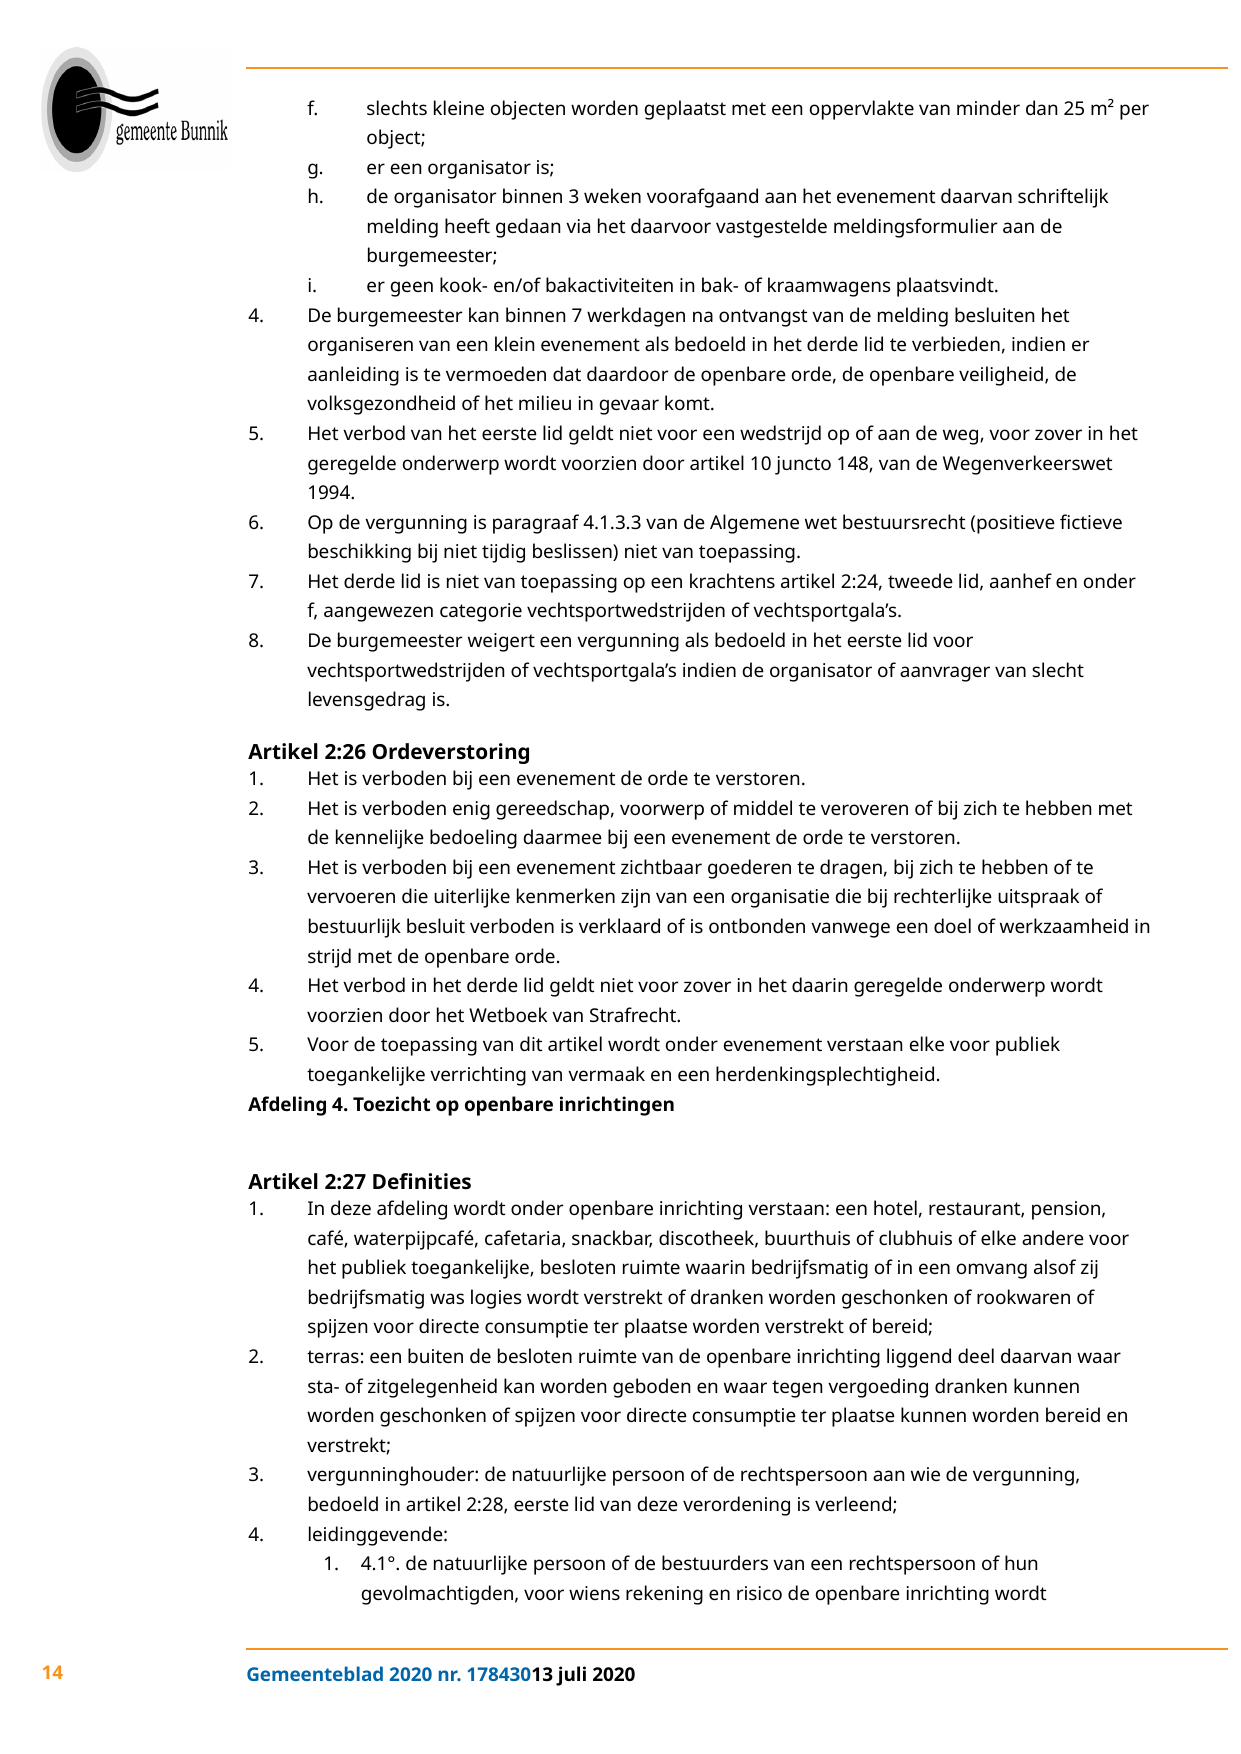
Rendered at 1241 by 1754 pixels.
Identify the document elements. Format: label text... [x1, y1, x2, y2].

list slechts kleine objecten worden geplaatst met een oppervlakte van minder dan 25 m² per object; [307, 95, 1152, 150]
list Voor de toepassing van dit artikel wordt onder evenement verstaan elke voor publiek toegankelijke verrichting van vermaak en een herdenkingsplechtigheid. [248, 1032, 1152, 1087]
list vergunninghouder: de natuurlijke persoon of de rechtspersoon aan wie de vergunning, bedoeld in artikel 2:28, eerste lid van deze verordening is verleend; [248, 1462, 1152, 1517]
list Het is verboden enig gereedschap, voorwerp of middel te veroveren of bij zich te hebben met de kennelijke bedoeling daarmee bij een evenement de orde te verstoren. [248, 795, 1152, 850]
list Op de vergunning is paragraaf 4.1.3.3 van de Algemene wet bestuursrecht (positieve fictieve beschikking bij niet tijdig beslissen) niet van toepassing. [248, 509, 1152, 564]
list Het is verboden bij een evenement de orde te verstoren. [248, 765, 1152, 791]
picture [41, 47, 231, 172]
list leidinggevende: [248, 1521, 1152, 1546]
list de organisator binnen 3 weken voorafgaand aan het evenement daarvan schriftelijk melding heeft gedaan via het daarvoor vastgestelde meldingsformulier aan de burgemeester; [307, 183, 1152, 268]
list 4.1°. de natuurlijke persoon of de bestuurders van een rechtspersoon of hun gevolmachtigden, voor wiens rekening en risico de openbare inrichting wordt [323, 1550, 1152, 1606]
list Het verbod in het derde lid geldt niet voor zover in het daarin geregelde onderwerp wordt voorzien door het Wetboek van Strafrecht. [248, 972, 1152, 1028]
list er een organisator is; [307, 154, 1152, 180]
list De burgemeester kan binnen 7 werkdagen na ontvangst van de melding besluiten het organiseren van een klein evenement als bedoeld in het derde lid te verbieden, indien er aanleiding is te vermoeden dat daardoor de openbare orde, de openbare veiligheid, de volksgezondheid of het milieu in gevaar komt. [248, 302, 1152, 416]
list De burgemeester weigert een vergunning als bedoeld in het eerste lid voor vechtsportwedstrijden of vechtsportgala’s indien de organisator of aanvrager van slecht levensgedrag is. [248, 627, 1152, 712]
text Artikel 2:27 Definities [248, 1167, 1152, 1195]
list Het derde lid is niet van toepassing op een krachtens artikel 2:24, tweede lid, aanhef en onder f, aangewezen categorie vechtsportwedstrijden of vechtsportgala’s. [248, 568, 1152, 623]
list Het is verboden bij een evenement zichtbaar goederen te dragen, bij zich te hebben of te vervoeren die uiterlijke kenmerken zijn van een organisatie die bij rechterlijke uitspraak of bestuurlijk besluit verboden is verklaard of is ontbonden vanwege een doel of werkzaamheid in strijd met de openbare orde. [248, 854, 1152, 968]
text Afdeling 4. Toezicht op openbare inrichtingen [248, 1091, 1152, 1116]
list terras: een buiten de besloten ruimte van de openbare inrichting liggend deel daarvan waar sta- of zitgelegenheid kan worden geboden en waar tegen vergoeding dranken kunnen worden geschonken of spijzen voor directe consumptie ter plaatse kunnen worden bereid en verstrekt; [248, 1343, 1152, 1458]
text Artikel 2:26 Ordeverstoring [248, 737, 1152, 765]
list Het verbod van het eerste lid geldt niet voor een wedstrijd op of aan de weg, voor zover in het geregelde onderwerp wordt voorzien door artikel 10 juncto 148, van de Wegenverkeerswet 1994. [248, 420, 1152, 505]
list er geen kook- en/of bakactiviteiten in bak- of kraamwagens plaatsvindt. [307, 272, 1152, 298]
list In deze afdeling wordt onder openbare inrichting verstaan: een hotel, restaurant, pension, café, waterpijpcafé, cafetaria, snackbar, discotheek, buurthuis of clubhuis of elke andere voor het publiek toegankelijke, besloten ruimte waarin bedrijfsmatig of in een omvang alsof zij bedrijfsmatig was logies wordt verstrekt of dranken worden geschonken of rookwaren of spijzen voor directe consumptie ter plaatse worden verstrekt of bereid; [248, 1195, 1152, 1339]
